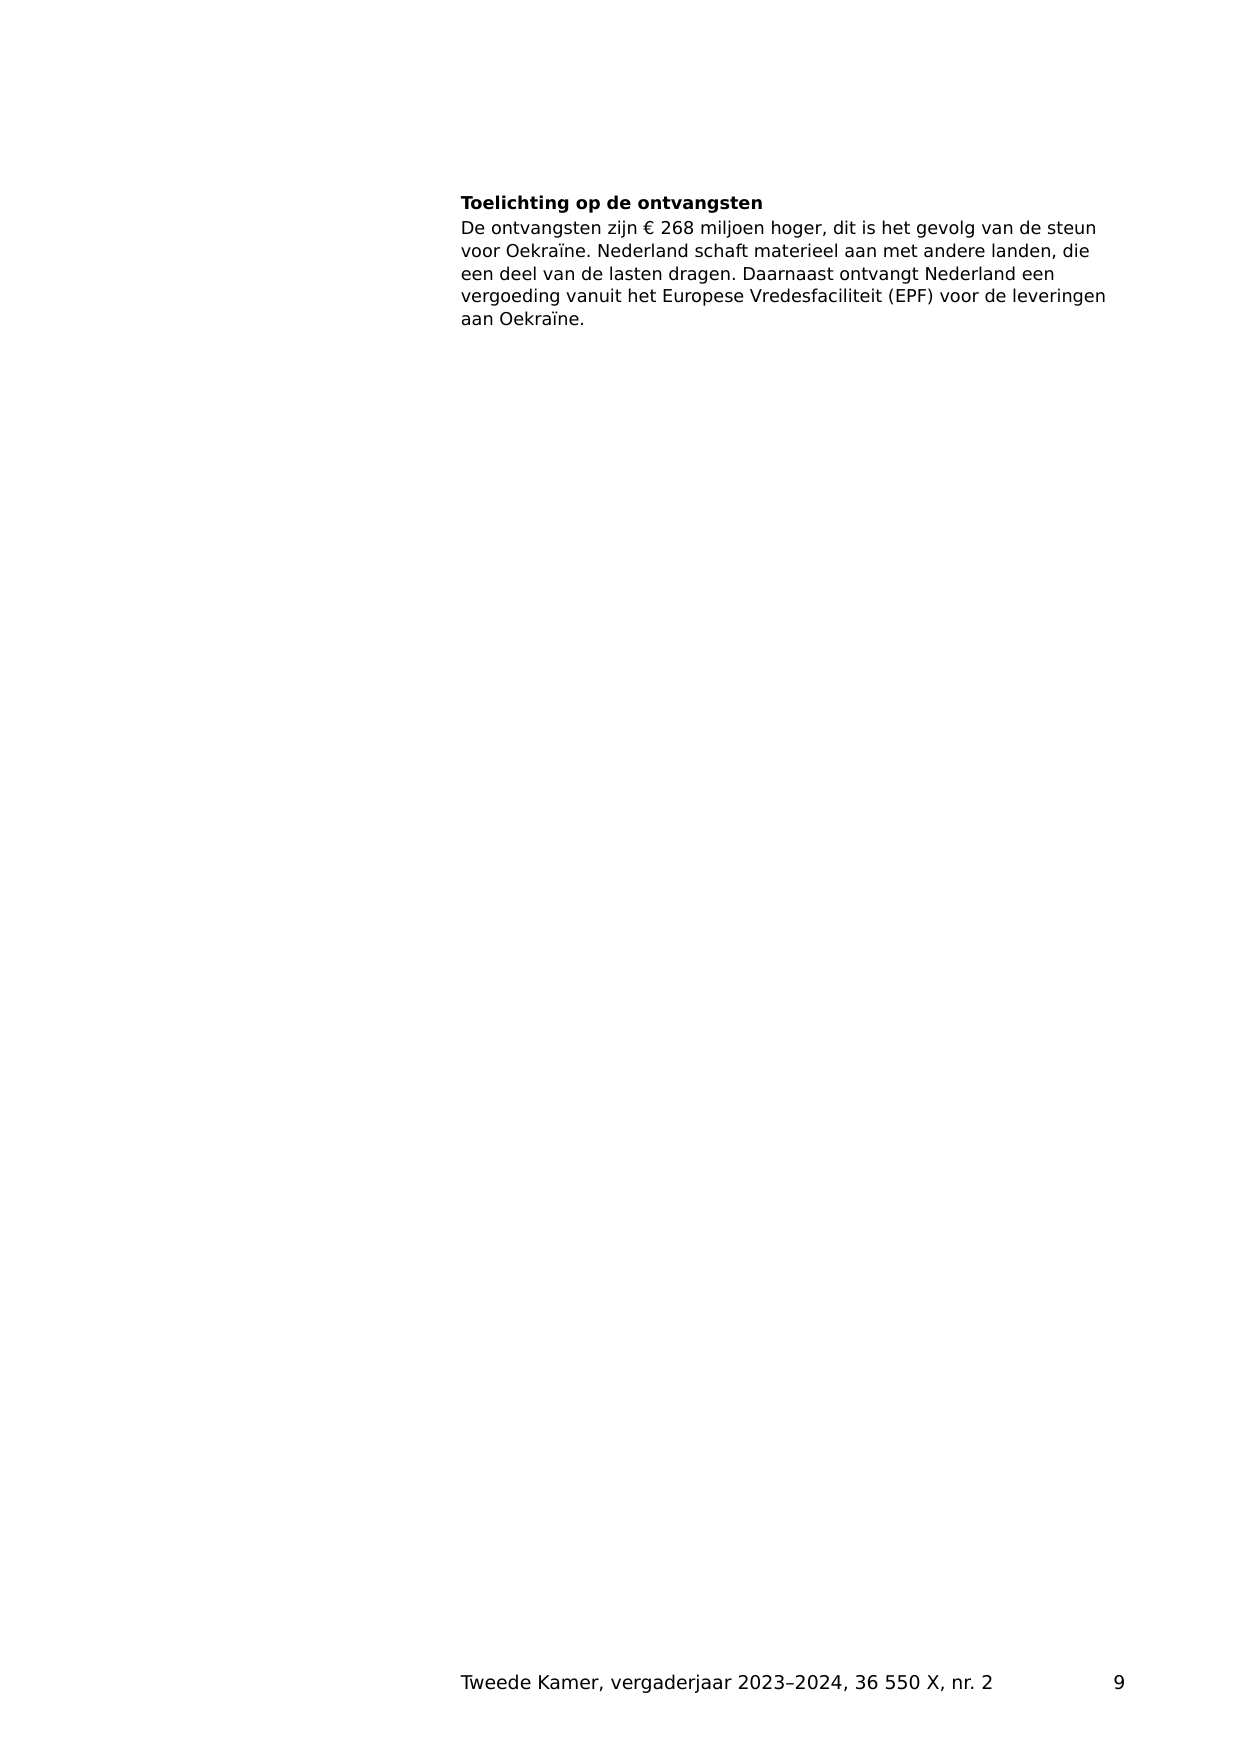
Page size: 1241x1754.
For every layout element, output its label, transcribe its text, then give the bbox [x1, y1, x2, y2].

text De ontvangsten zijn € 268 miljoen hoger, dit is het gevolg van de steun voor Oekraïne. Nederland schaft materieel aan met andere landen, die een deel van de lasten dragen. Daarnaast ontvangt Nederland een vergoeding vanuit het Europese Vredesfaciliteit (EPF) voor de leveringen aan Oekraïne. [461, 216, 1125, 330]
text Toelichting op de ontvangsten [461, 191, 1125, 214]
